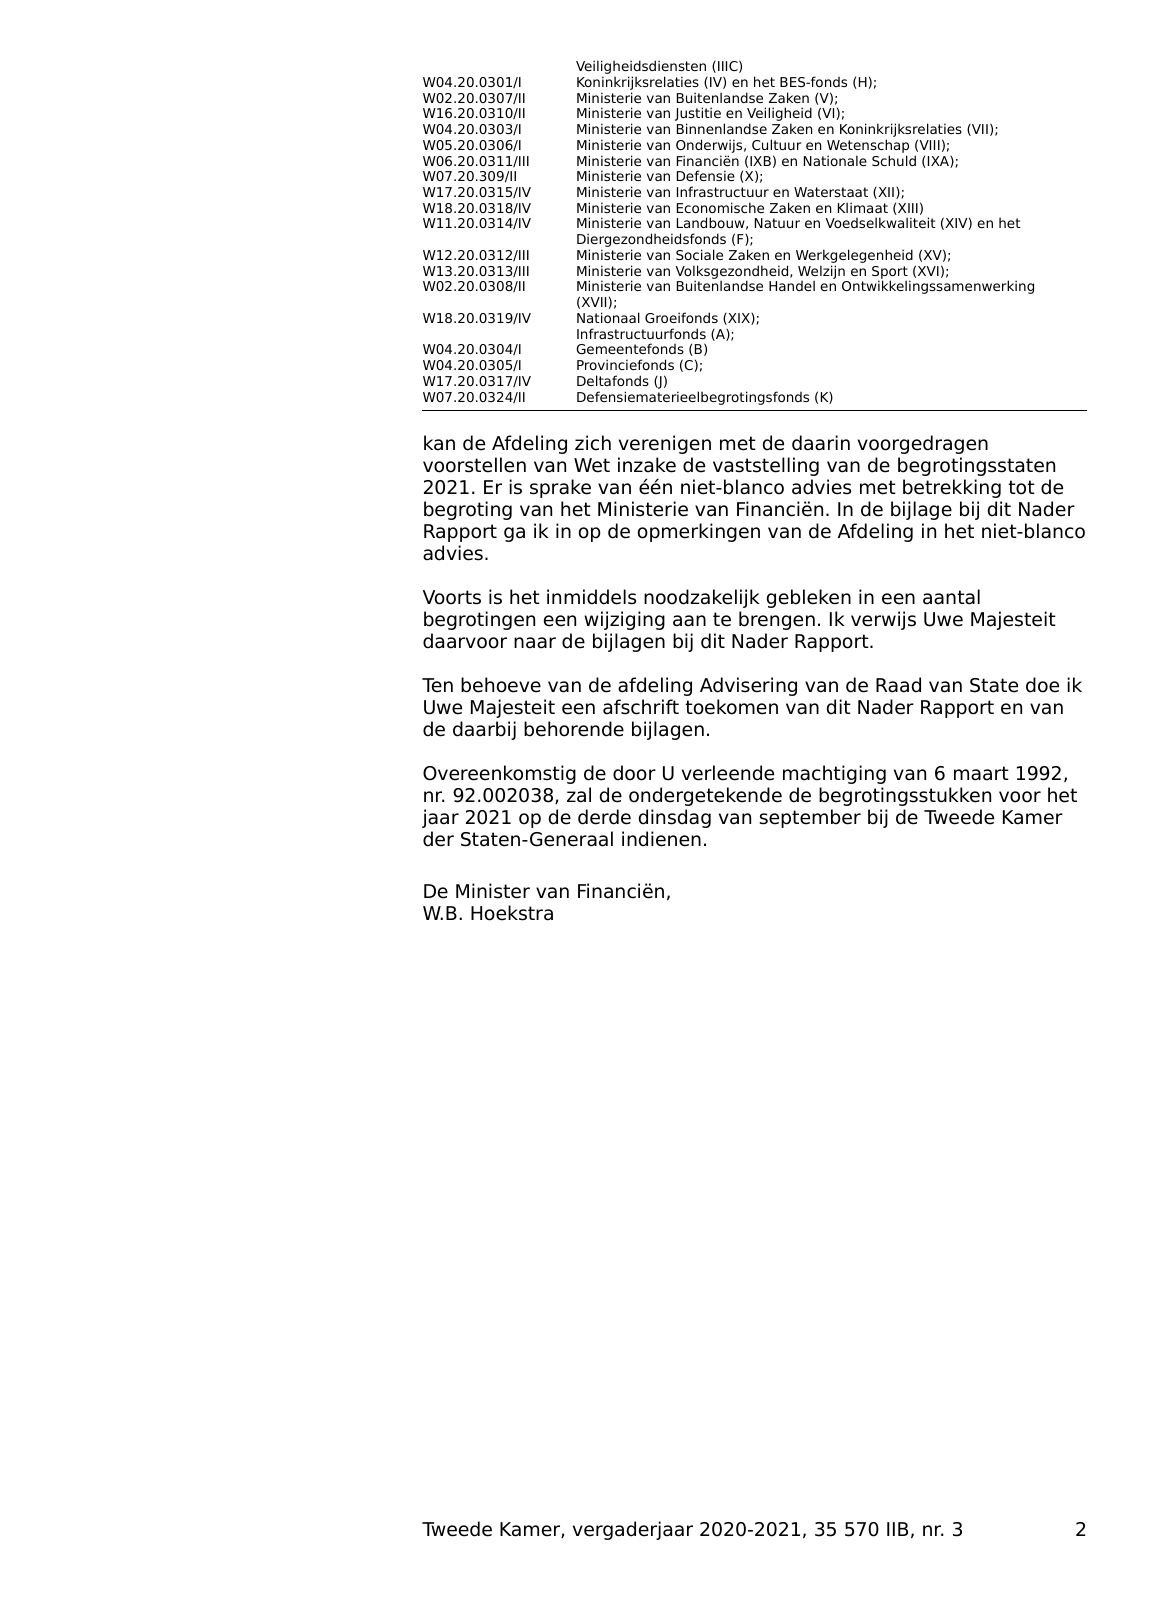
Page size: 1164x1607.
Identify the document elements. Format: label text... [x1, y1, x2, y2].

text Voorts is het inmiddels noodzakelijk gebleken in een aantal begrotingen een wijziging aan te brengen. Ik verwijs Uwe Majesteit daarvoor naar de bijlagen bij dit Nader Rapport. [422, 587, 1087, 653]
text Ten behoeve van de afdeling Advisering van de Raad van State doe ik Uwe Majesteit een afschrift toekomen van dit Nader Rapport en van de daarbij behorende bijlagen. [422, 675, 1087, 741]
table_cell Defensiematerieelbegrotingsfonds (K) [570, 389, 1087, 410]
table_cell W02.20.0307/II [422, 91, 570, 106]
table_cell W04.20.0304/I [422, 342, 570, 358]
table_cell W13.20.0313/III [422, 264, 570, 279]
table_cell W18.20.0319/IV [422, 311, 570, 326]
table_cell W04.20.0301/I [422, 75, 570, 91]
table_cell Nationaal Groeifonds (XIX); [570, 311, 1087, 326]
text De Minister van Financiën, W.B. Hoekstra [422, 881, 1087, 925]
table_cell [422, 59, 570, 75]
table_cell W04.20.0305/I [422, 358, 570, 374]
table_cell Deltafonds (J) [570, 374, 1087, 389]
table_cell Infrastructuurfonds (A); [570, 326, 1087, 342]
table_cell Gemeentefonds (B) [570, 342, 1087, 358]
table_cell Ministerie van Defensie (X); [570, 169, 1087, 185]
table_cell Provinciefonds (C); [570, 358, 1087, 374]
table_cell W06.20.0311/III [422, 154, 570, 169]
table_cell [422, 326, 570, 342]
table_cell W07.20.309/II [422, 169, 570, 185]
table_cell W07.20.0324/II [422, 389, 570, 410]
table_cell Ministerie van Financiën (IXB) en Nationale Schuld (IXA); [570, 154, 1087, 169]
table_cell W17.20.0317/IV [422, 374, 570, 389]
table_cell Ministerie van Sociale Zaken en Werkgelegenheid (XV); [570, 248, 1087, 263]
table_cell W17.20.0315/IV [422, 185, 570, 201]
table_cell Ministerie van Justitie en Veiligheid (VI); [570, 106, 1087, 122]
table_cell Ministerie van Economische Zaken en Klimaat (XIII) [570, 201, 1087, 216]
table_cell Ministerie van Volksgezondheid, Welzijn en Sport (XVI); [570, 264, 1087, 279]
table_cell Ministerie van Landbouw, Natuur en Voedselkwaliteit (XIV) en het Diergezondheidsfonds (F); [570, 216, 1087, 248]
table_cell Ministerie van Infrastructuur en Waterstaat (XII); [570, 185, 1087, 201]
table_cell Ministerie van Buitenlandse Handel en Ontwikkelingssamenwerking (XVII); [570, 279, 1087, 311]
table_cell W02.20.0308/II [422, 279, 570, 311]
table_cell W16.20.0310/II [422, 106, 570, 122]
table_cell W05.20.0306/I [422, 138, 570, 153]
table_cell Koninkrijksrelaties (IV) en het BES-fonds (H); [570, 75, 1087, 91]
table_cell W11.20.0314/IV [422, 216, 570, 248]
text kan de Afdeling zich verenigen met de daarin voorgedragen voorstellen van Wet inzake de vaststelling van de begrotingsstaten 2021. Er is sprake van één niet-blanco advies met betrekking tot de begroting van het Ministerie van Financiën. In de bijlage bij dit Nader Rapport ga ik in op de opmerkingen van de Afdeling in het niet-blanco advies. [422, 433, 1087, 565]
table_cell Ministerie van Buitenlandse Zaken (V); [570, 91, 1087, 106]
table_cell W12.20.0312/III [422, 248, 570, 263]
table_cell Ministerie van Binnenlandse Zaken en Koninkrijksrelaties (VII); [570, 122, 1087, 138]
table_cell W18.20.0318/IV [422, 201, 570, 216]
text Overeenkomstig de door U verleende machtiging van 6 maart 1992, nr. 92.002038, zal de ondergetekende de begrotingsstukken voor het jaar 2021 op de derde dinsdag van september bij de Tweede Kamer der Staten-Generaal indienen. [422, 763, 1087, 851]
table_cell Ministerie van Onderwijs, Cultuur en Wetenschap (VIII); [570, 138, 1087, 153]
table_cell Veiligheidsdiensten (IIIC) [570, 59, 1087, 75]
table_cell W04.20.0303/I [422, 122, 570, 138]
